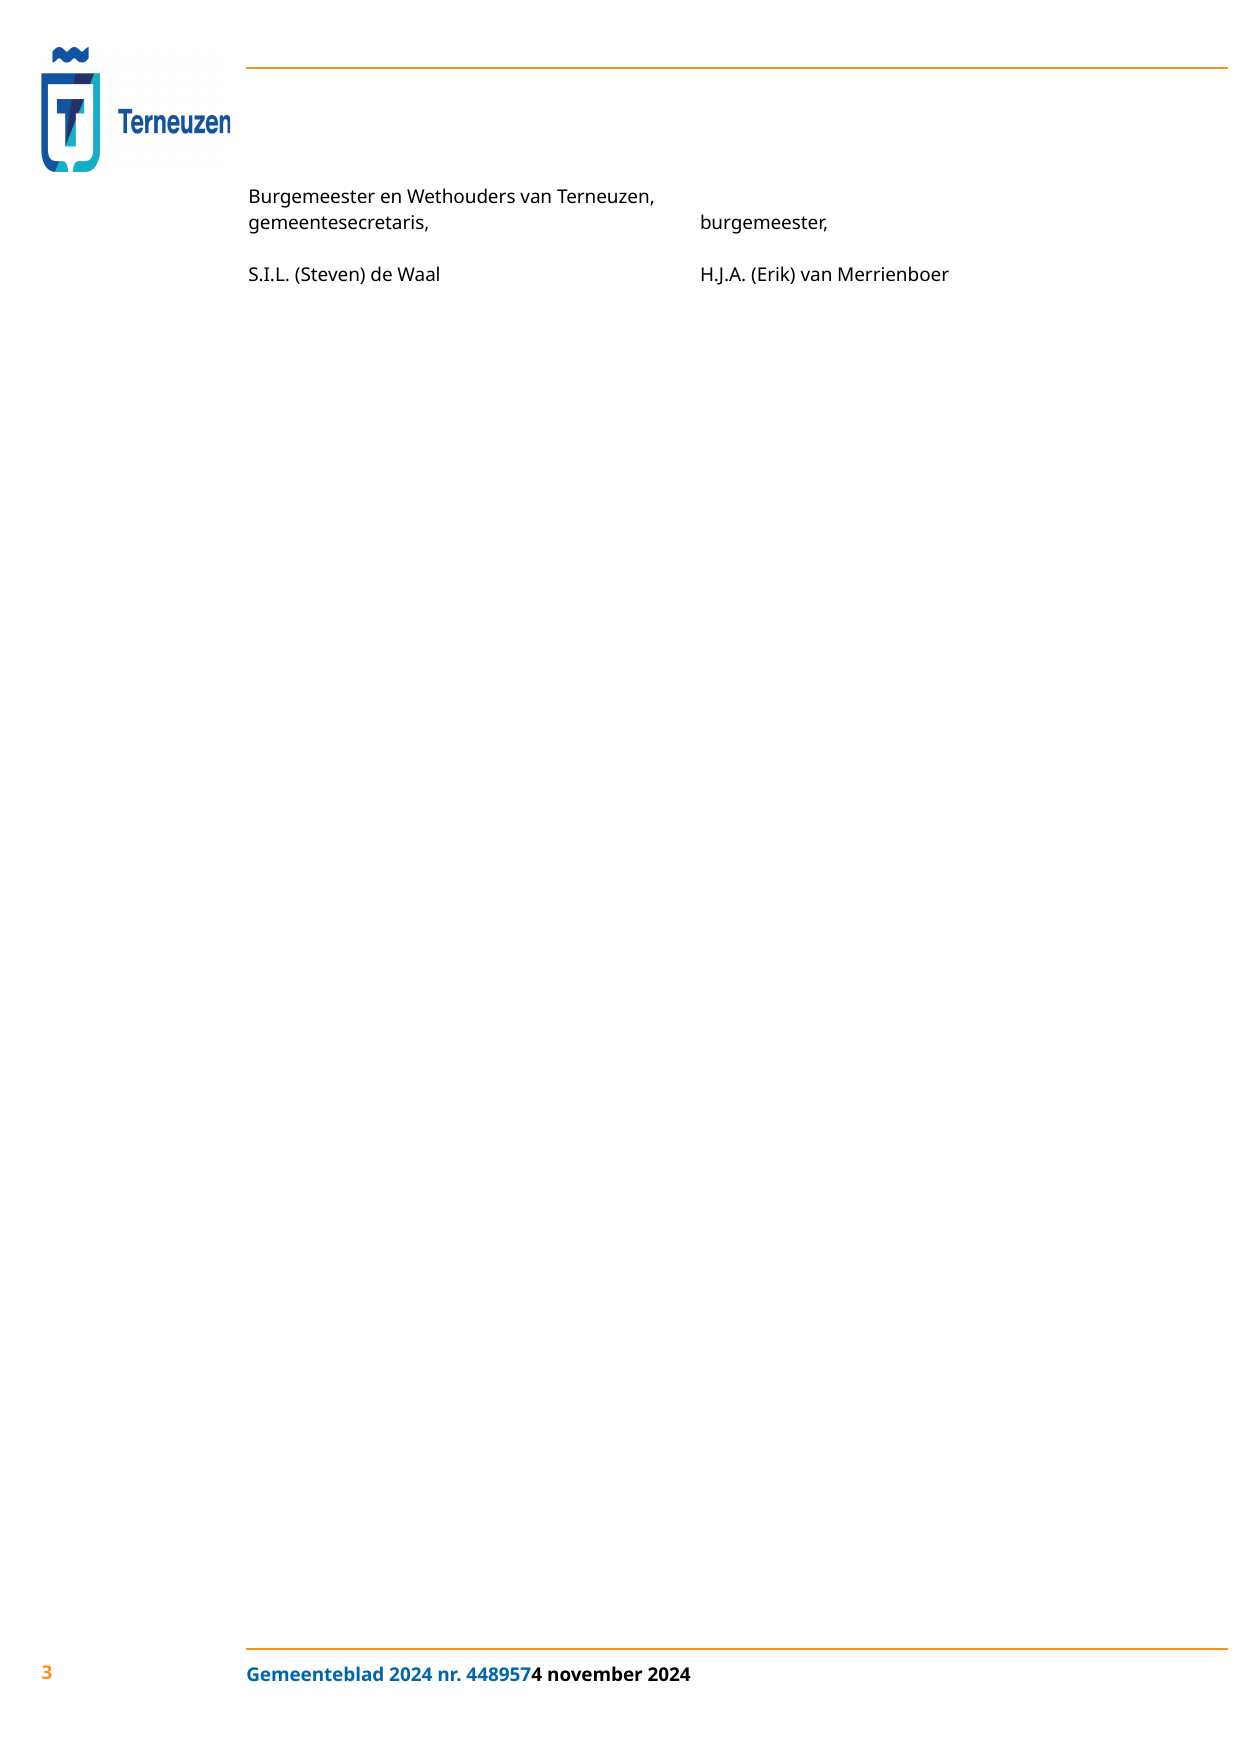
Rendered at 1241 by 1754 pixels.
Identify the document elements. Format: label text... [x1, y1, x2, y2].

table_cell H.J.A. (Erik) van Merrienboer [700, 261, 1152, 287]
table_cell gemeentesecretaris, [248, 209, 700, 235]
table_cell [248, 235, 1152, 261]
table_cell burgemeester, [700, 209, 1152, 235]
picture [41, 47, 231, 172]
table_header Burgemeester en Wethouders van Terneuzen, [248, 184, 1152, 209]
table_cell S.I.L. (Steven) de Waal [248, 261, 700, 287]
